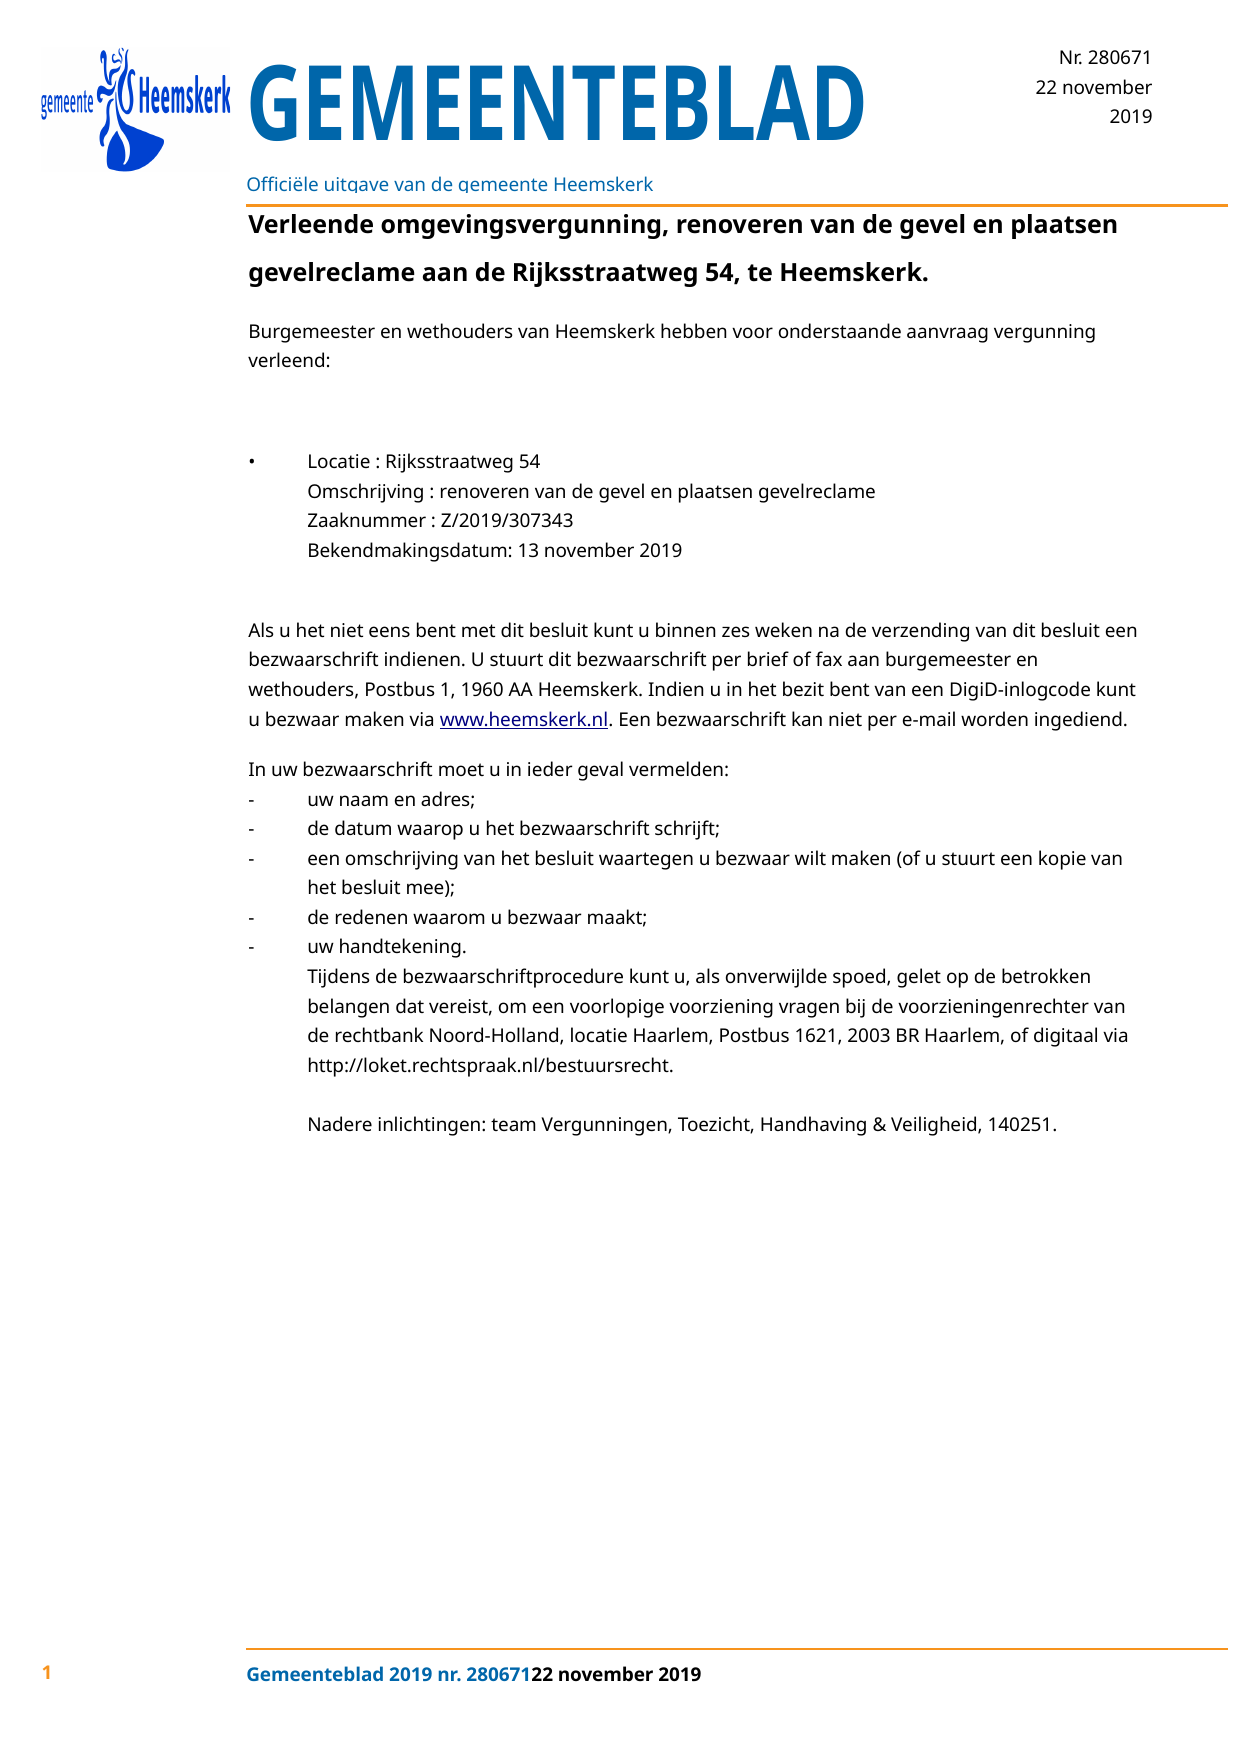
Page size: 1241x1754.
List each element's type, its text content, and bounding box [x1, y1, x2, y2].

list Locatie : Rijksstraatweg 54 [248, 448, 1152, 474]
list een omschrijving van het besluit waartegen u bezwaar wilt maken (of u stuurt een kopie van het besluit mee); [248, 845, 1152, 900]
text Als u het niet eens bent met dit besluit kunt u binnen zes weken na de verzending van dit besluit een bezwaarschrift indienen. U stuurt dit bezwaarschrift per brief of fax aan burgemeester en wethouders, Postbus 1, 1960 AA Heemskerk. Indien u in het bezit bent van een DigiD-inlogcode kunt u bezwaar maken via www.heemskerk.nl. Een bezwaarschrift kan niet per e-mail worden ingediend. [248, 617, 1152, 732]
list Bekendmakingsdatum: 13 november 2019 [248, 537, 1152, 563]
list uw handtekening. [248, 934, 1152, 959]
text Verleende omgevingsvergunning, renoveren van de gevel en plaatsen gevelreclame aan de Rijksstraatweg 54, te Heemskerk. [248, 207, 1152, 288]
list Omschrijving : renoveren van de gevel en plaatsen gevelreclame [248, 478, 1152, 504]
list Tijdens de bezwaarschriftprocedure kunt u, als onverwijlde spoed, gelet op de betrokken belangen dat vereist, om een voorlopige voorziening vragen bij de voorzieningenrechter van de rechtbank Noord-Holland, locatie Haarlem, Postbus 1621, 2003 BR Haarlem, of digitaal via http://loket.rechtspraak.nl/bestuursrecht. [248, 963, 1152, 1078]
text Burgemeester en wethouders van Heemskerk hebben voor onderstaande aanvraag vergunning verleend: [248, 318, 1152, 373]
list Nadere inlichtingen: team Vergunningen, Toezicht, Handhaving & Veiligheid, 140251. [248, 1111, 1152, 1137]
list de datum waarop u het bezwaarschrift schrijft; [248, 815, 1152, 841]
list uw naam en adres; [248, 786, 1152, 812]
text In uw bezwaarschrift moet u in ieder geval vermelden: [248, 756, 1152, 782]
list de redenen waarom u bezwaar maakt; [248, 904, 1152, 930]
picture [41, 47, 231, 172]
list Zaaknummer : Z/2019/307343 [248, 507, 1152, 533]
